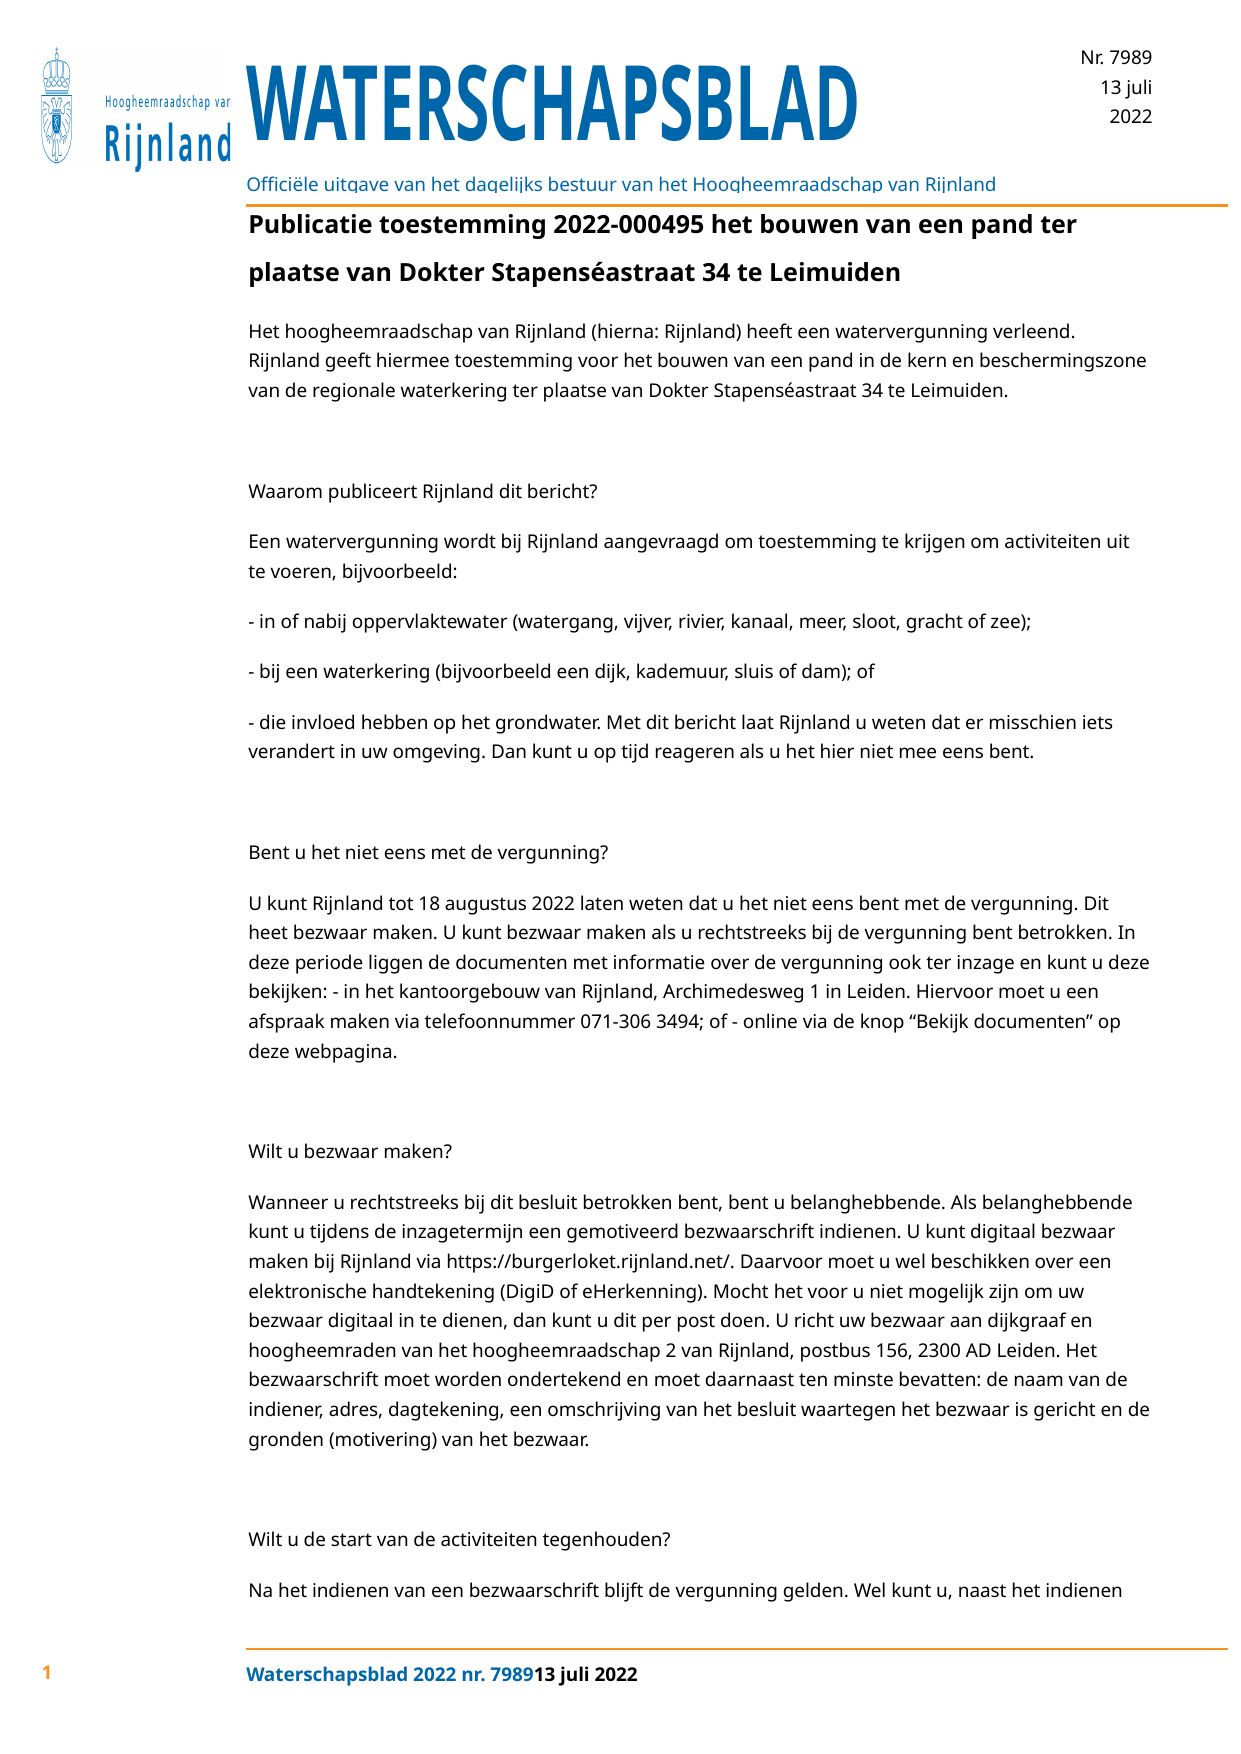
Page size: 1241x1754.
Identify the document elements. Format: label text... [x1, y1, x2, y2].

text Een watervergunning wordt bij Rijnland aangevraagd om toestemming te krijgen om activiteiten uit te voeren, bijvoorbeeld: [248, 528, 1152, 584]
text Wilt u de start van de activiteiten tegenhouden? [248, 1527, 1152, 1552]
text - bij een waterkering (bijvoorbeeld een dijk, kademuur, sluis of dam); of [248, 659, 1152, 684]
text - die invloed hebben op het grondwater. Met dit bericht laat Rijnland u weten dat er misschien iets verandert in uw omgeving. Dan kunt u op tijd reageren als u het hier niet mee eens bent. [248, 709, 1152, 764]
text Na het indienen van een bezwaarschrift blijft de vergunning gelden. Wel kunt u, naast het indienen [248, 1577, 1152, 1603]
text Wilt u bezwaar maken? [248, 1139, 1152, 1164]
text Het hoogheemraadschap van Rijnland (hierna: Rijnland) heeft een watervergunning verleend. Rijnland geeft hiermee toestemming voor het bouwen van een pand in de kern en beschermingszone van de regionale waterkering ter plaatse van Dokter Stapenséastraat 34 te Leimuiden. [248, 318, 1152, 403]
text Waarom publiceert Rijnland dit bericht? [248, 478, 1152, 504]
picture [41, 47, 231, 172]
text U kunt Rijnland tot 18 augustus 2022 laten weten dat u het niet eens bent met de vergunning. Dit heet bezwaar maken. U kunt bezwaar maken als u rechtstreeks bij de vergunning bent betrokken. In deze periode liggen de documenten met informatie over de vergunning ook ter inzage en kunt u deze bekijken: - in het kantoorgebouw van Rijnland, Archimedesweg 1 in Leiden. Hiervoor moet u een afspraak maken via telefoonnummer 071-306 3494; of - online via de knop “Bekijk documenten” op deze webpagina. [248, 890, 1152, 1064]
text Bent u het niet eens met de vergunning? [248, 839, 1152, 865]
text Publicatie toestemming 2022-000495 het bouwen van een pand ter plaatse van Dokter Stapenséastraat 34 te Leimuiden [248, 207, 1152, 288]
text - in of nabij oppervlaktewater (watergang, vijver, rivier, kanaal, meer, sloot, gracht of zee); [248, 608, 1152, 634]
text Wanneer u rechtstreeks bij dit besluit betrokken bent, bent u belanghebbende. Als belanghebbende kunt u tijdens de inzagetermijn een gemotiveerd bezwaarschrift indienen. U kunt digitaal bezwaar maken bij Rijnland via https://burgerloket.rijnland.net/. Daarvoor moet u wel beschikken over een elektronische handtekening (DigiD of eHerkenning). Mocht het voor u niet mogelijk zijn om uw bezwaar digitaal in te dienen, dan kunt u dit per post doen. U richt uw bezwaar aan dijkgraaf en hoogheemraden van het hoogheemraadschap 2 van Rijnland, postbus 156, 2300 AD Leiden. Het bezwaarschrift moet worden ondertekend en moet daarnaast ten minste bevatten: de naam van de indiener, adres, dagtekening, een omschrijving van het besluit waartegen het bezwaar is gericht en de gronden (motivering) van het bezwaar. [248, 1189, 1152, 1452]
